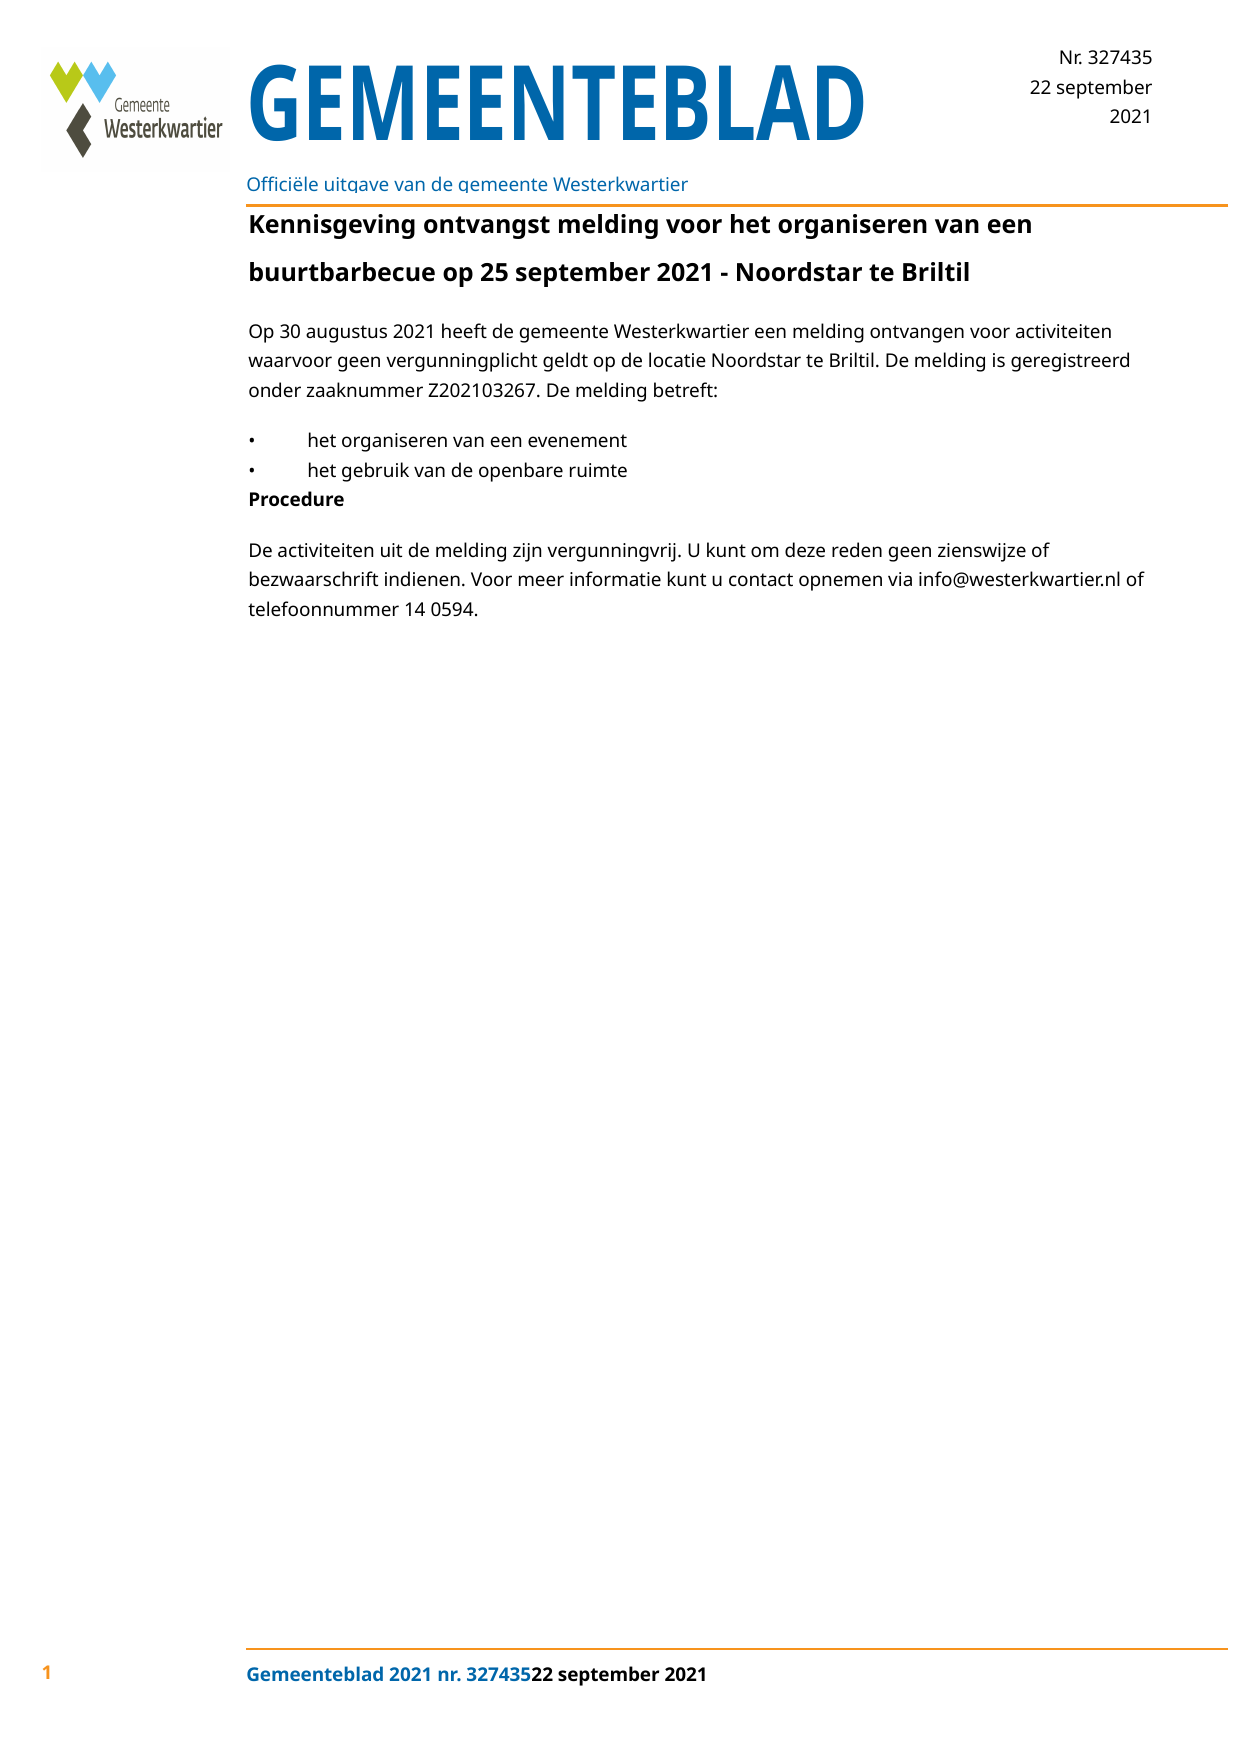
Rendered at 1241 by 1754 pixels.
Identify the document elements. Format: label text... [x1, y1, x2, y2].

text Procedure [248, 487, 1152, 512]
list het organiseren van een evenement [248, 427, 1152, 453]
text De activiteiten uit de melding zijn vergunningvrij. U kunt om deze reden geen zienswijze of bezwaarschrift indienen. Voor meer informatie kunt u contact opnemen via info@westerkwartier.nl of telefoonnummer 14 0594. [248, 537, 1152, 622]
list het gebruik van de openbare ruimte [248, 457, 1152, 483]
text Op 30 augustus 2021 heeft de gemeente Westerkwartier een melding ontvangen voor activiteiten waarvoor geen vergunningplicht geldt op de locatie Noordstar te Briltil. De melding is geregistreerd onder zaaknummer Z202103267. De melding betreft: [248, 318, 1152, 403]
picture [41, 47, 231, 172]
text Kennisgeving ontvangst melding voor het organiseren van een buurtbarbecue op 25 september 2021 - Noordstar te Briltil [248, 207, 1152, 288]
